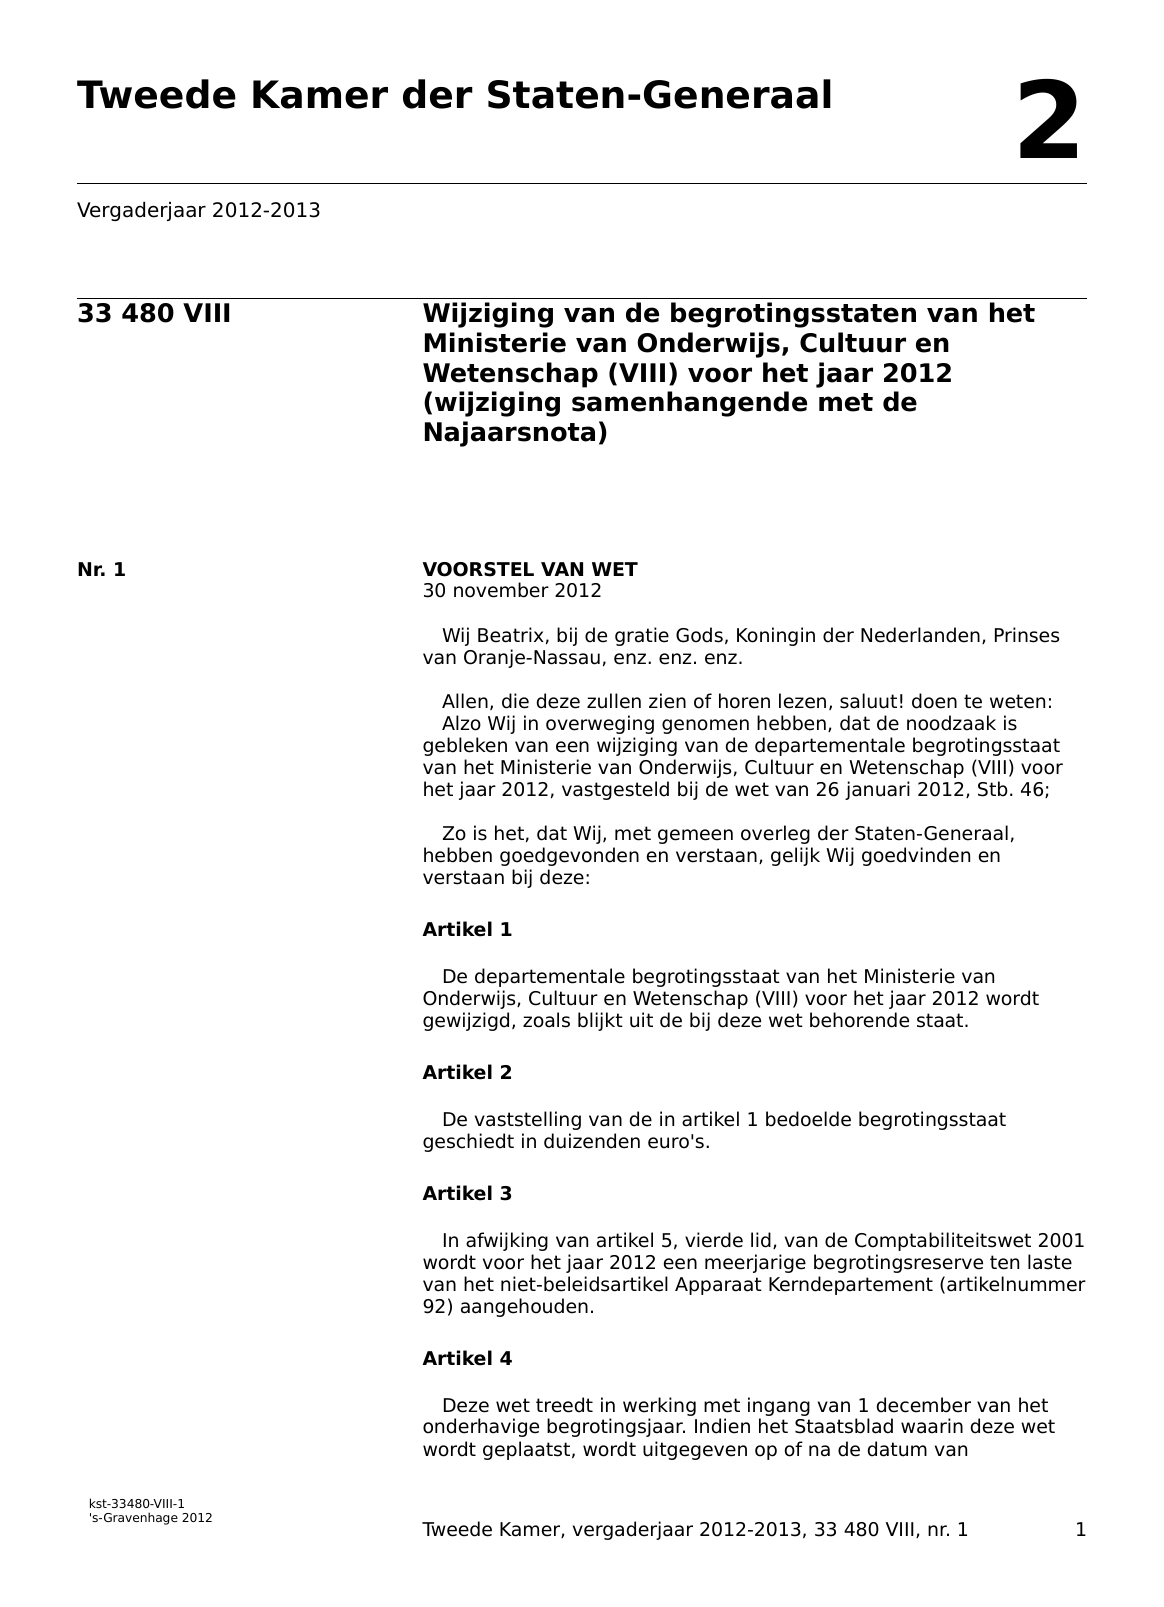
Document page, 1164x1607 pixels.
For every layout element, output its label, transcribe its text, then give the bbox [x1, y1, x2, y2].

text Alzo Wij in overweging genomen hebben, dat de noodzaak is gebleken van een wijziging van de departementale begrotingsstaat van het Ministerie van Onderwijs, Cultuur en Wetenschap (VIII) voor het jaar 2012, vastgesteld bij de wet van 26 januari 2012, Stb. 46; [422, 713, 1087, 801]
text De vaststelling van de in artikel 1 bedoelde begrotingsstaat geschiedt in duizenden euro's. [422, 1109, 1087, 1153]
text Deze wet treedt in werking met ingang van 1 december van het onderhavige begrotingsjaar. Indien het Staatsblad waarin deze wet wordt geplaatst, wordt uitgegeven op of na de datum van [422, 1394, 1087, 1460]
subtitle 33 480 VIII Wijziging van de begrotingsstaten van het Ministerie van Onderwijs, Cultuur en Wetenschap (VIII) voor het jaar 2012 (wijziging samenhangende met de Najaarsnota) [77, 299, 1087, 447]
subtitle Artikel 1 [422, 919, 1087, 941]
subtitle Artikel 3 [422, 1183, 1087, 1204]
subtitle Nr. 1 VOORSTEL VAN WET [77, 558, 1087, 580]
table_header 2 [886, 59, 1087, 183]
text Zo is het, dat Wij, met gemeen overleg der Staten-Generaal, hebben goedgevonden en verstaan, gelijk Wij goedvinden en verstaan bij deze: [422, 823, 1087, 889]
text In afwijking van artikel 5, vierde lid, van de Comptabiliteitswet 2001 wordt voor het jaar 2012 een meerjarige begrotingsreserve ten laste van het niet-beleidsartikel Apparaat Kerndepartement (artikelnummer 92) aangehouden. [422, 1229, 1087, 1317]
text Wij Beatrix, bij de gratie Gods, Koningin der Nederlanden, Prinses van Oranje-Nassau, enz. enz. enz. [422, 624, 1087, 668]
text Allen, die deze zullen zien of horen lezen, saluut! doen te weten: [422, 691, 1087, 713]
text 30 november 2012 [422, 580, 1087, 602]
subtitle Artikel 4 [422, 1347, 1087, 1369]
table_cell Vergaderjaar 2012-2013 [77, 184, 1087, 298]
text kst-33480-VIII-1 [88, 1497, 323, 1511]
table_header Tweede Kamer der Staten-Generaal [77, 59, 886, 183]
text 's-Gravenhage 2012 [88, 1511, 323, 1525]
subtitle Artikel 2 [422, 1062, 1087, 1084]
text De departementale begrotingsstaat van het Ministerie van Onderwijs, Cultuur en Wetenschap (VIII) voor het jaar 2012 wordt gewijzigd, zoals blijkt uit de bij deze wet behorende staat. [422, 966, 1087, 1032]
